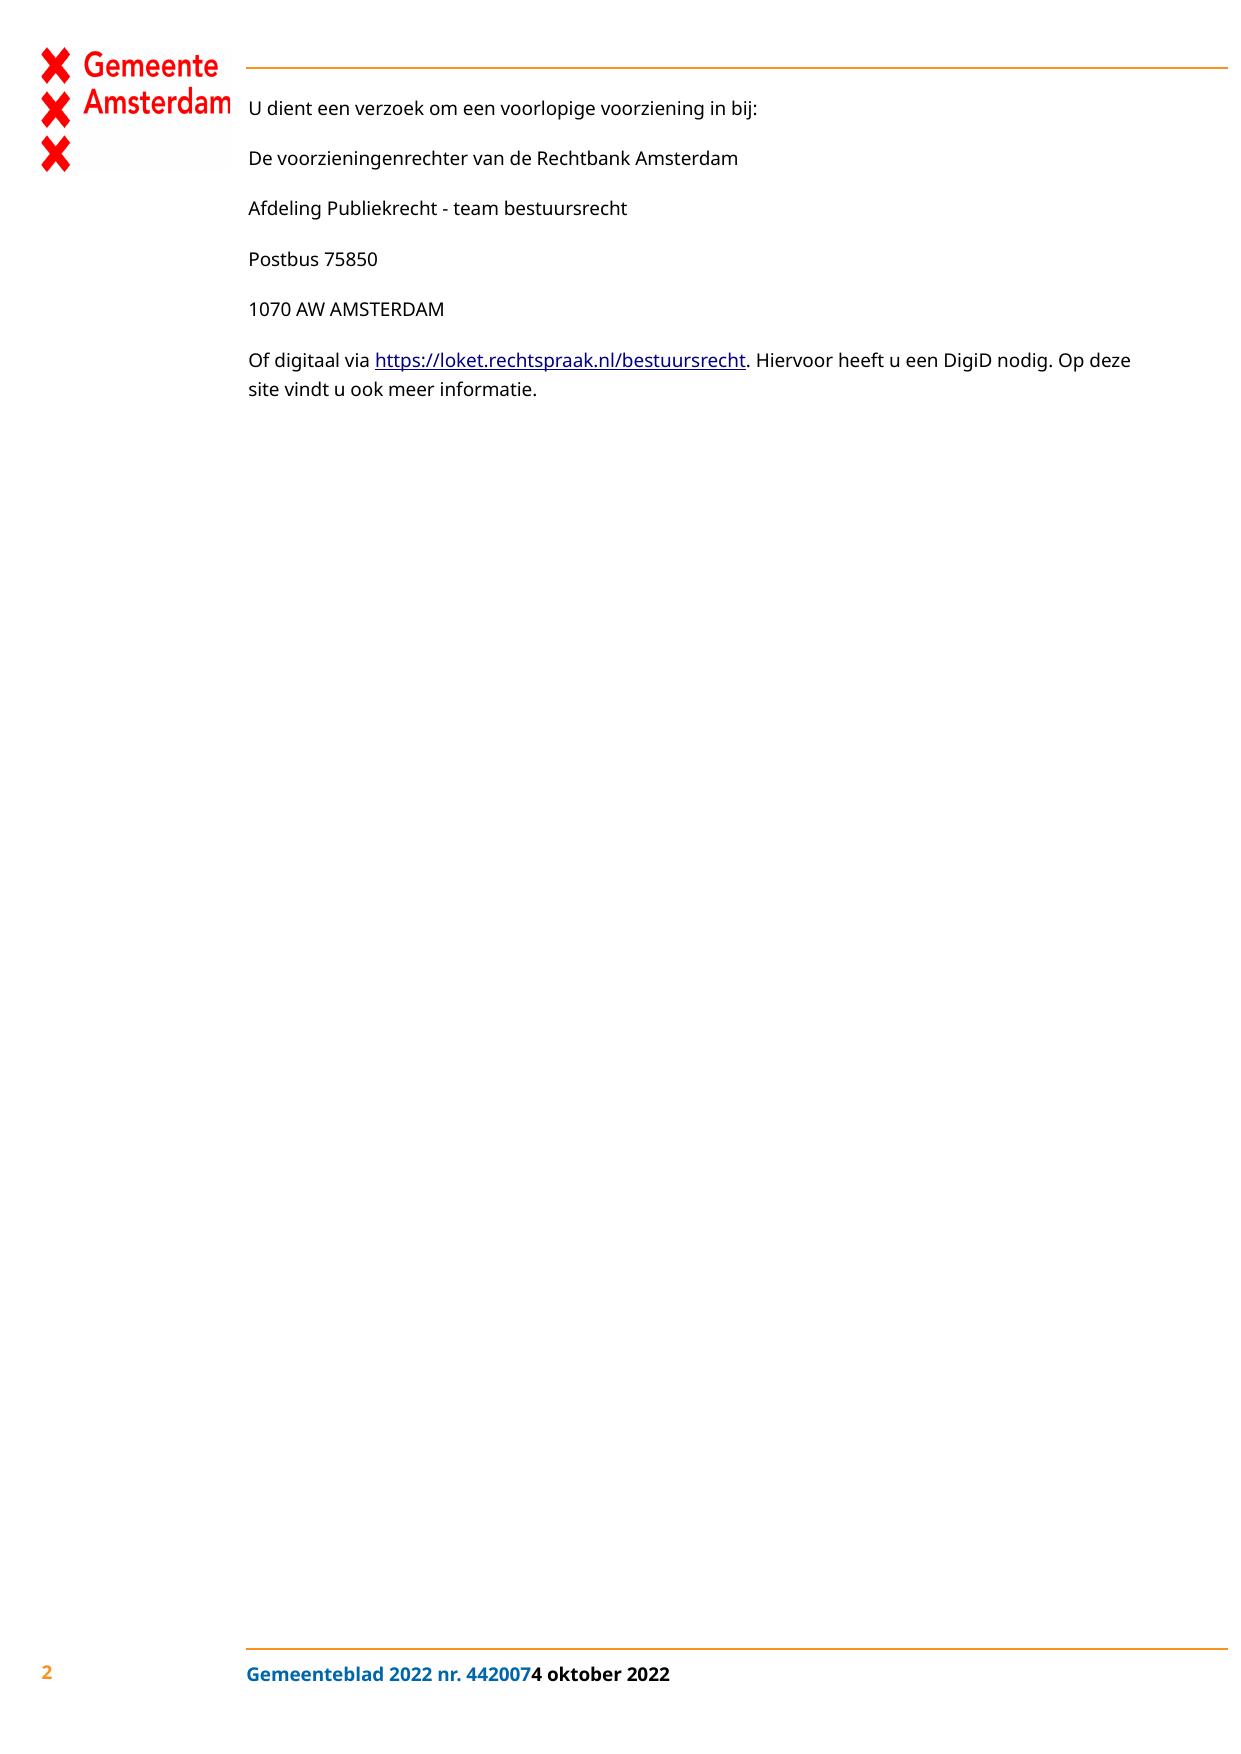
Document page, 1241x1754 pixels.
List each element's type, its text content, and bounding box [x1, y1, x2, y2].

picture [41, 47, 231, 172]
text Postbus 75850 [248, 246, 1152, 272]
text Afdeling Publiekrecht - team bestuursrecht [248, 196, 1152, 221]
text De voorzieningenrechter van de Rechtbank Amsterdam [248, 145, 1152, 171]
text Of digitaal via https://loket.rechtspraak.nl/bestuursrecht. Hiervoor heeft u een DigiD nodig. Op deze site vindt u ook meer informatie. [248, 347, 1152, 402]
text U dient een verzoek om een voorlopige voorziening in bij: [248, 95, 1152, 121]
text 1070 AW AMSTERDAM [248, 296, 1152, 322]
